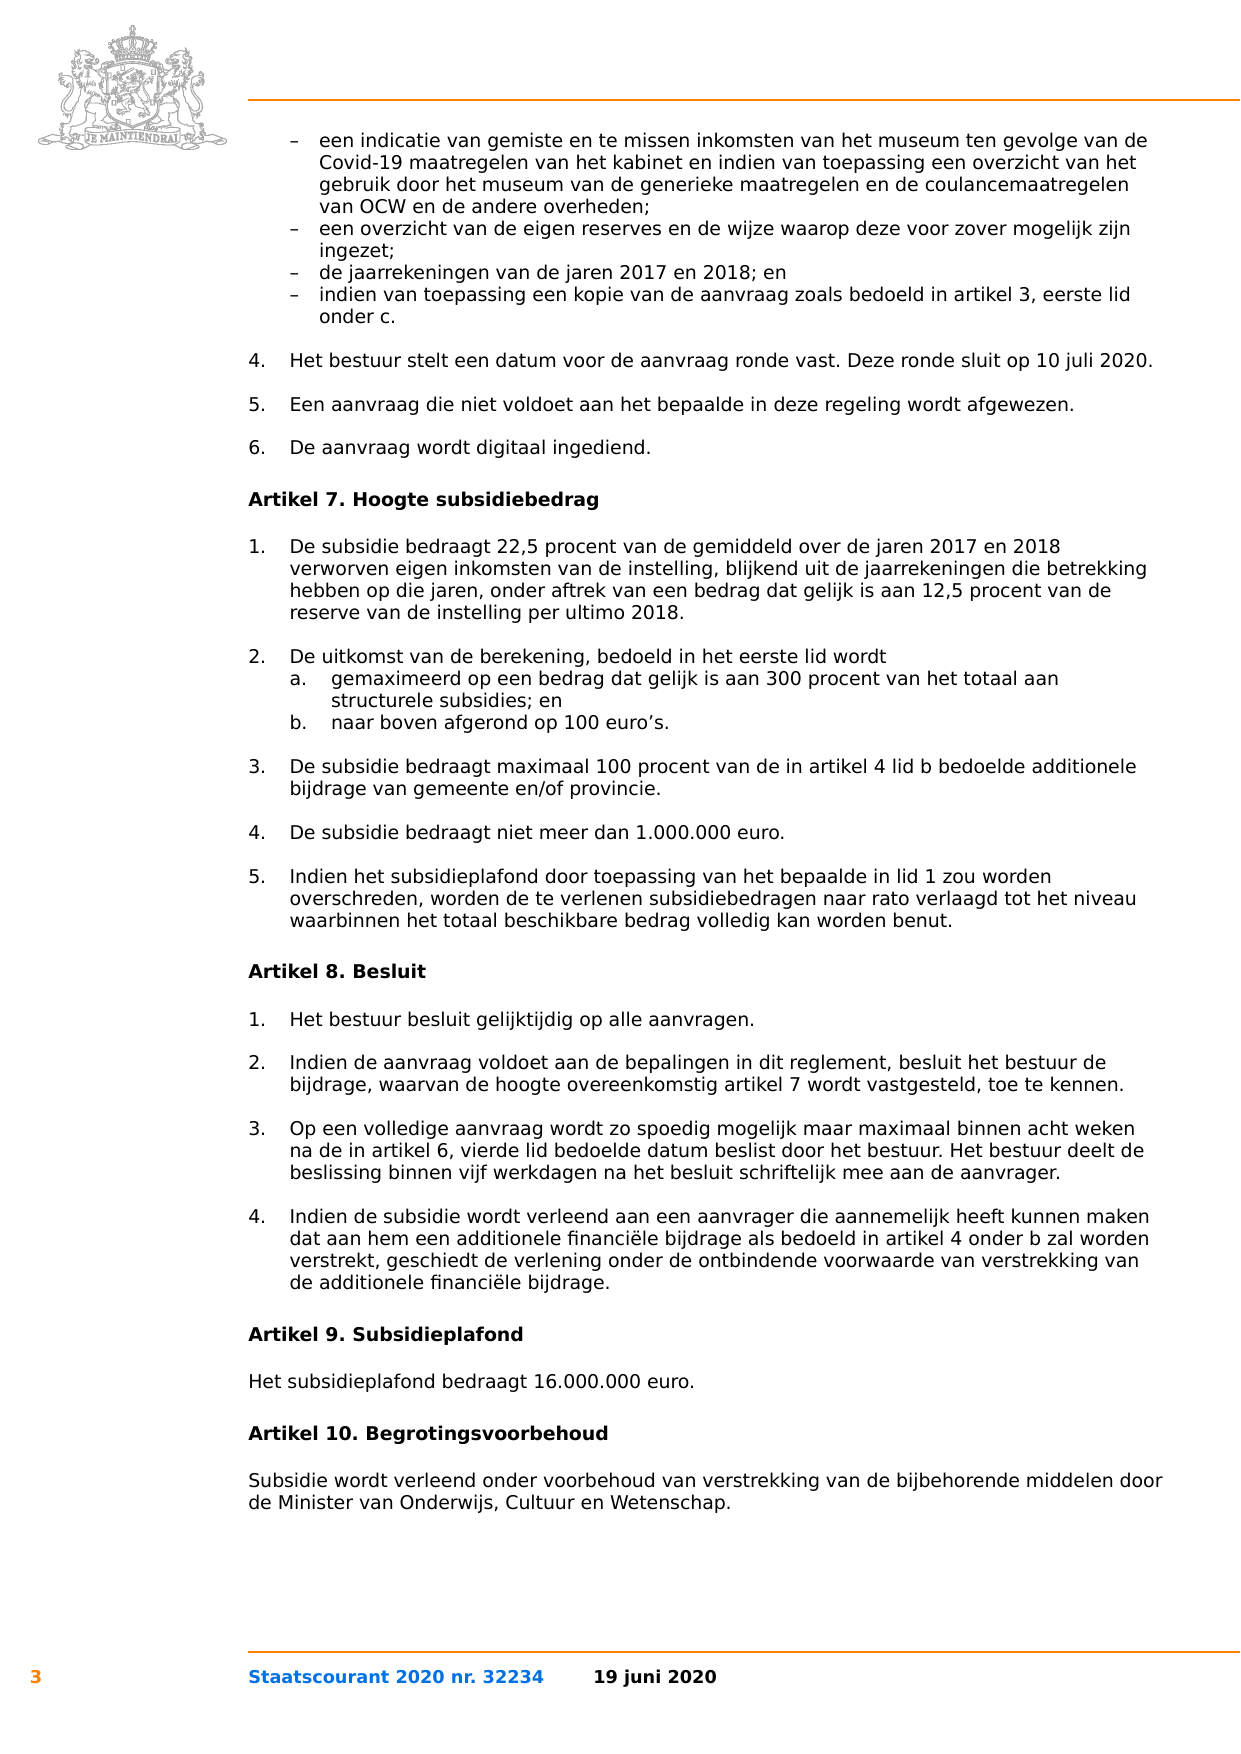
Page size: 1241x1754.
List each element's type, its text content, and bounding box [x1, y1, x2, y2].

text 6. De aanvraag wordt digitaal ingediend. [248, 437, 1163, 459]
text 2. De uitkomst van de berekening, bedoeld in het eerste lid wordt [248, 646, 1163, 668]
text 5. Een aanvraag die niet voldoet aan het bepaalde in deze regeling wordt afgewezen. [248, 393, 1163, 415]
text 5. Indien het subsidieplafond door toepassing van het bepaalde in lid 1 zou worden overschreden, worden de te verlenen subsidiebedragen naar rato verlaagd tot het niveau waarbinnen het totaal beschikbare bedrag volledig kan worden benut. [248, 866, 1163, 931]
text Het subsidieplafond bedraagt 16.000.000 euro. [248, 1371, 1163, 1393]
subtitle Artikel 8. Besluit [248, 961, 1163, 983]
text Subsidie wordt verleend onder voorbehoud van verstrekking van de bijbehorende middelen door de Minister van Onderwijs, Cultuur en Wetenschap. [248, 1470, 1163, 1514]
text – indien van toepassing een kopie van de aanvraag zoals bedoeld in artikel 3, eerste lid onder c. [289, 284, 1163, 328]
text 4. De subsidie bedraagt niet meer dan 1.000.000 euro. [248, 822, 1163, 844]
text 4. Indien de subsidie wordt verleend aan een aanvrager die aannemelijk heeft kunnen maken dat aan hem een additionele financiële bijdrage als bedoeld in artikel 4 onder b zal worden verstrekt, geschiedt de verlening onder de ontbindende voorwaarde van verstrekking van de additionele financiële bijdrage. [248, 1206, 1163, 1294]
text 4. Het bestuur stelt een datum voor de aanvraag ronde vast. Deze ronde sluit op 10 juli 2020. [248, 349, 1163, 372]
text a. gemaximeerd op een bedrag dat gelijk is aan 300 procent van het totaal aan structurele subsidies; en [289, 668, 1163, 712]
text – een overzicht van de eigen reserves en de wijze waarop deze voor zover mogelijk zijn ingezet; [289, 218, 1163, 262]
text – de jaarrekeningen van de jaren 2017 en 2018; en [289, 262, 1163, 284]
text b. naar boven afgerond op 100 euro’s. [289, 712, 1163, 734]
subtitle Artikel 7. Hoogte subsidiebedrag [248, 489, 1163, 511]
text 1. Het bestuur besluit gelijktijdig op alle aanvragen. [248, 1008, 1163, 1030]
subtitle Artikel 10. Begrotingsvoorbehoud [248, 1423, 1163, 1445]
text 3. De subsidie bedraagt maximaal 100 procent van de in artikel 4 lid b bedoelde additionele bijdrage van gemeente en/of provincie. [248, 756, 1163, 800]
text 2. Indien de aanvraag voldoet aan de bepalingen in dit reglement, besluit het bestuur de bijdrage, waarvan de hoogte overeenkomstig artikel 7 wordt vastgesteld, toe te kennen. [248, 1052, 1163, 1096]
text 1. De subsidie bedraagt 22,5 procent van de gemiddeld over de jaren 2017 en 2018 verworven eigen inkomsten van de instelling, blijkend uit de jaarrekeningen die betrekking hebben op die jaren, onder aftrek van een bedrag dat gelijk is aan 12,5 procent van de reserve van de instelling per ultimo 2018. [248, 536, 1163, 624]
subtitle Artikel 9. Subsidieplafond [248, 1324, 1163, 1346]
text – een indicatie van gemiste en te missen inkomsten van het museum ten gevolge van de Covid-19 maatregelen van het kabinet en indien van toepassing een overzicht van het gebruik door het museum van de generieke maatregelen en de coulancemaatregelen van OCW en de andere overheden; [289, 130, 1163, 218]
text 3. Op een volledige aanvraag wordt zo spoedig mogelijk maar maximaal binnen acht weken na de in artikel 6, vierde lid bedoelde datum beslist door het bestuur. Het bestuur deelt de beslissing binnen vijf werkdagen na het besluit schriftelijk mee aan de aanvrager. [248, 1118, 1163, 1184]
picture [38, 25, 227, 150]
